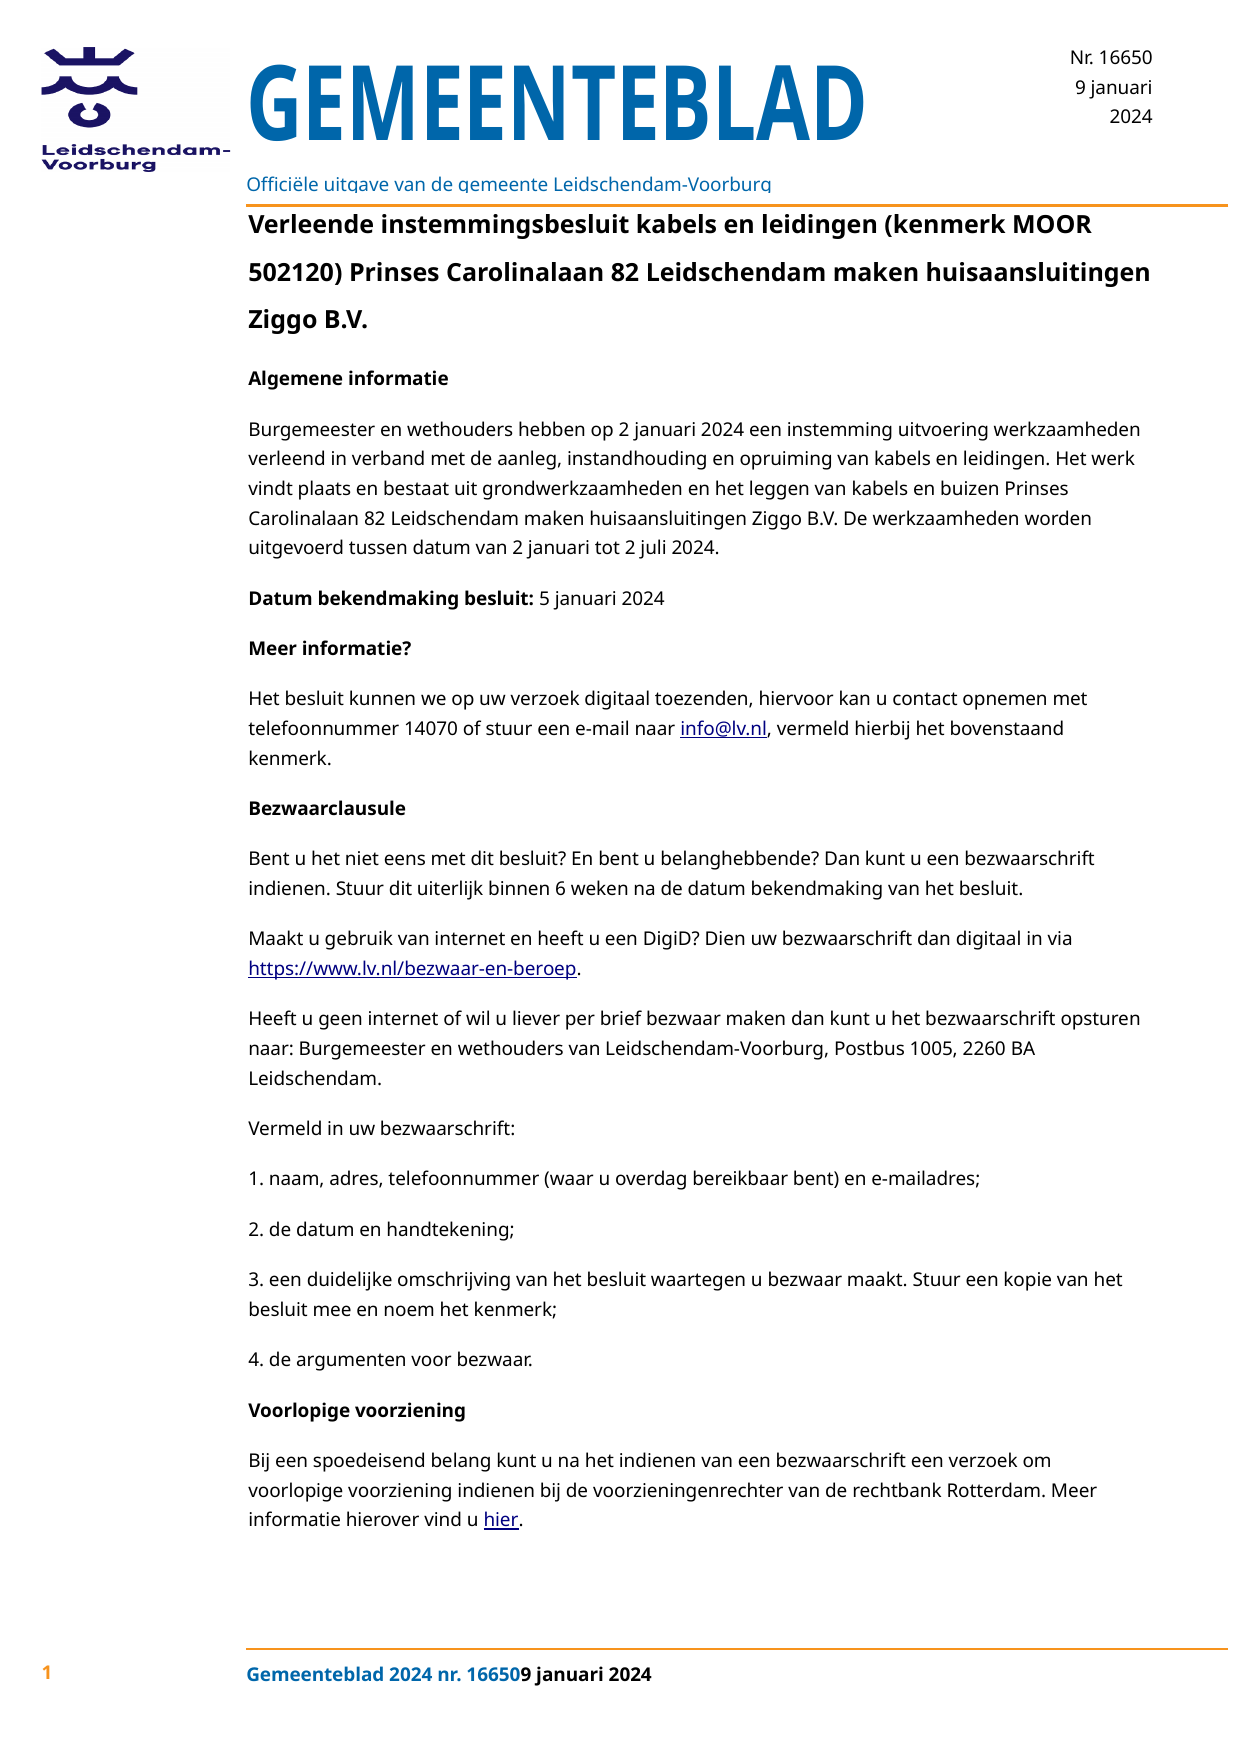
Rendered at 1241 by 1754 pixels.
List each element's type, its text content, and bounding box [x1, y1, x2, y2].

text Maakt u gebruik van internet en heeft u een DigiD? Dien uw bezwaarschrift dan digitaal in via https://www.lv.nl/bezwaar-en-beroep. [248, 926, 1152, 981]
text Burgemeester en wethouders hebben op 2 januari 2024 een instemming uitvoering werkzaamheden verleend in verband met de aanleg, instandhouding en opruiming van kabels en leidingen. Het werk vindt plaats en bestaat uit grondwerkzaamheden en het leggen van kabels en buizen Prinses Carolinalaan 82 Leidschendam maken huisaansluitingen Ziggo B.V. De werkzaamheden worden uitgevoerd tussen datum van 2 januari tot 2 juli 2024. [248, 416, 1152, 560]
text Bezwaarclausule [248, 795, 1152, 821]
text Heeft u geen internet of wil u liever per brief bezwaar maken dan kunt u het bezwaarschrift opsturen naar: Burgemeester en wethouders van Leidschendam-Voorburg, Postbus 1005, 2260 BA Leidschendam. [248, 1006, 1152, 1090]
picture [41, 47, 231, 172]
text Vermeld in uw bezwaarschrift: [248, 1115, 1152, 1141]
text 3. een duidelijke omschrijving van het besluit waartegen u bezwaar maakt. Stuur een kopie van het besluit mee en noem het kenmerk; [248, 1266, 1152, 1322]
text Datum bekendmaking besluit: 5 januari 2024 [248, 585, 1152, 610]
text Voorlopige voorziening [248, 1397, 1152, 1422]
text 2. de datum en handtekening; [248, 1216, 1152, 1242]
text Bij een spoedeisend belang kunt u na het indienen van een bezwaarschrift een verzoek om voorlopige voorziening indienen bij de voorzieningenrechter van de rechtbank Rotterdam. Meer informatie hierover vind u hier. [248, 1447, 1152, 1532]
text Meer informatie? [248, 635, 1152, 661]
text 4. de argumenten voor bezwaar. [248, 1346, 1152, 1372]
text Het besluit kunnen we op uw verzoek digitaal toezenden, hiervoor kan u contact opnemen met telefoonnummer 14070 of stuur een e-mail naar info@lv.nl, vermeld hierbij het bovenstaand kenmerk. [248, 686, 1152, 770]
text Algemene informatie [248, 366, 1152, 391]
text Bent u het niet eens met dit besluit? En bent u belanghebbende? Dan kunt u een bezwaarschrift indienen. Stuur dit uiterlijk binnen 6 weken na de datum bekendmaking van het besluit. [248, 846, 1152, 901]
text Verleende instemmingsbesluit kabels en leidingen (kenmerk MOOR 502120) Prinses Carolinalaan 82 Leidschendam maken huisaansluitingen Ziggo B.V. [248, 207, 1152, 336]
text 1. naam, adres, telefoonnummer (waar u overdag bereikbaar bent) en e-mailadres; [248, 1166, 1152, 1191]
